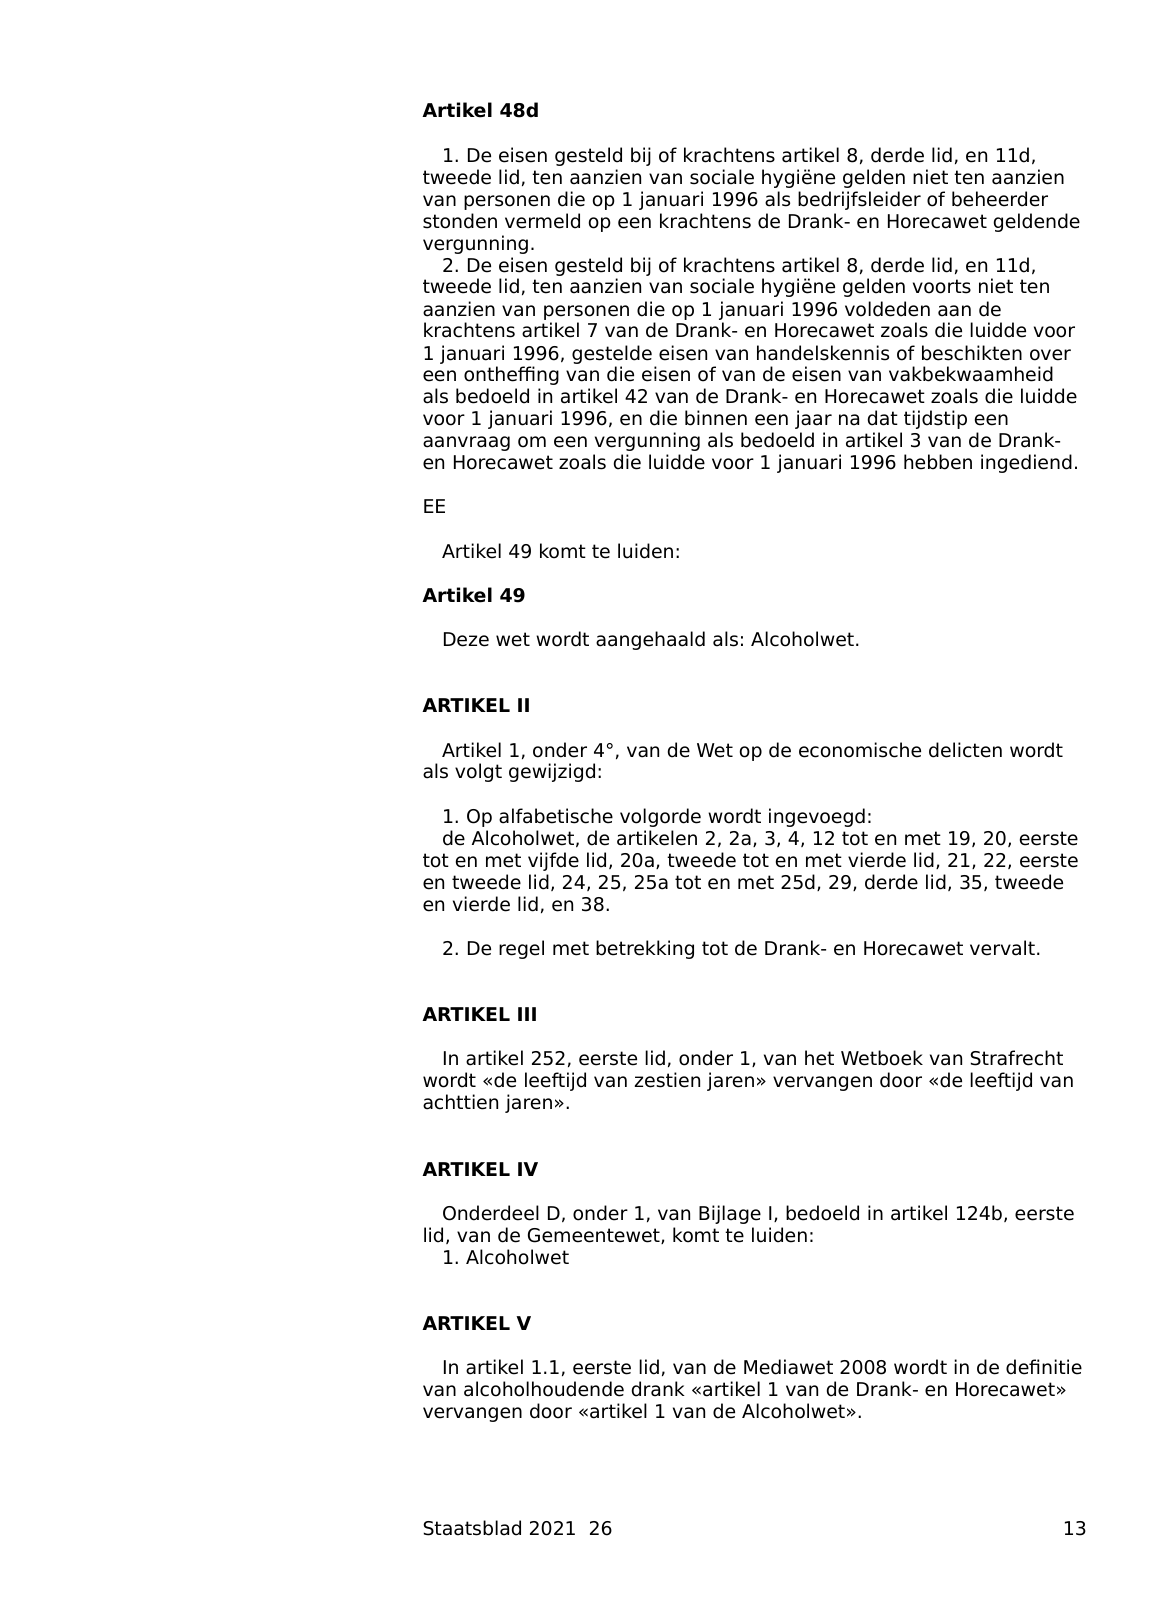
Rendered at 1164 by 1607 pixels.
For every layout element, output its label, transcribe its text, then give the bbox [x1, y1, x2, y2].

text In artikel 252, eerste lid, onder 1, van het Wetboek van Strafrecht wordt «de leeftijd van zestien jaren» vervangen door «de leeftijd van achttien jaren». [422, 1048, 1087, 1114]
text 1. De eisen gesteld bij of krachtens artikel 8, derde lid, en 11d, tweede lid, ten aanzien van sociale hygiëne gelden niet ten aanzien van personen die op 1 januari 1996 als bedrijfsleider of beheerder stonden vermeld op een krachtens de Drank- en Horecawet geldende vergunning. [422, 144, 1087, 254]
text 2. De eisen gesteld bij of krachtens artikel 8, derde lid, en 11d, tweede lid, ten aanzien van sociale hygiëne gelden voorts niet ten aanzien van personen die op 1 januari 1996 voldeden aan de krachtens artikel 7 van de Drank- en Horecawet zoals die luidde voor 1 januari 1996, gestelde eisen van handelskennis of beschikten over een ontheffing van die eisen of van de eisen van vakbekwaamheid als bedoeld in artikel 42 van de Drank- en Horecawet zoals die luidde voor 1 januari 1996, en die binnen een jaar na dat tijdstip een aanvraag om een vergunning als bedoeld in artikel 3 van de Drank- en Horecawet zoals die luidde voor 1 januari 1996 hebben ingediend. [422, 254, 1087, 474]
subtitle ARTIKEL III [422, 1004, 1087, 1026]
subtitle Artikel 49 [422, 585, 1087, 607]
text Artikel 49 komt te luiden: [422, 541, 1087, 563]
text 1. Op alfabetische volgorde wordt ingevoegd: [422, 806, 1087, 828]
text Artikel 1, onder 4°, van de Wet op de economische delicten wordt als volgt gewijzigd: [422, 739, 1087, 783]
text Deze wet wordt aangehaald als: Alcoholwet. [422, 629, 1087, 651]
subtitle ARTIKEL II [422, 695, 1087, 717]
text In artikel 1.1, eerste lid, van de Mediawet 2008 wordt in de definitie van alcoholhoudende drank «artikel 1 van de Drank- en Horecawet» vervangen door «artikel 1 van de Alcoholwet». [422, 1357, 1087, 1423]
subtitle Artikel 48d [422, 100, 1087, 122]
subtitle ARTIKEL IV [422, 1158, 1087, 1181]
text 2. De regel met betrekking tot de Drank- en Horecawet vervalt. [422, 938, 1087, 960]
text de Alcoholwet, de artikelen 2, 2a, 3, 4, 12 tot en met 19, 20, eerste tot en met vijfde lid, 20a, tweede tot en met vierde lid, 21, 22, eerste en tweede lid, 24, 25, 25a tot en met 25d, 29, derde lid, 35, tweede en vierde lid, en 38. [422, 828, 1087, 916]
text 1. Alcoholwet [422, 1247, 1087, 1269]
text EE [422, 496, 1087, 518]
text Onderdeel D, onder 1, van Bijlage I, bedoeld in artikel 124b, eerste lid, van de Gemeentewet, komt te luiden: [422, 1203, 1087, 1247]
subtitle ARTIKEL V [422, 1313, 1087, 1335]
